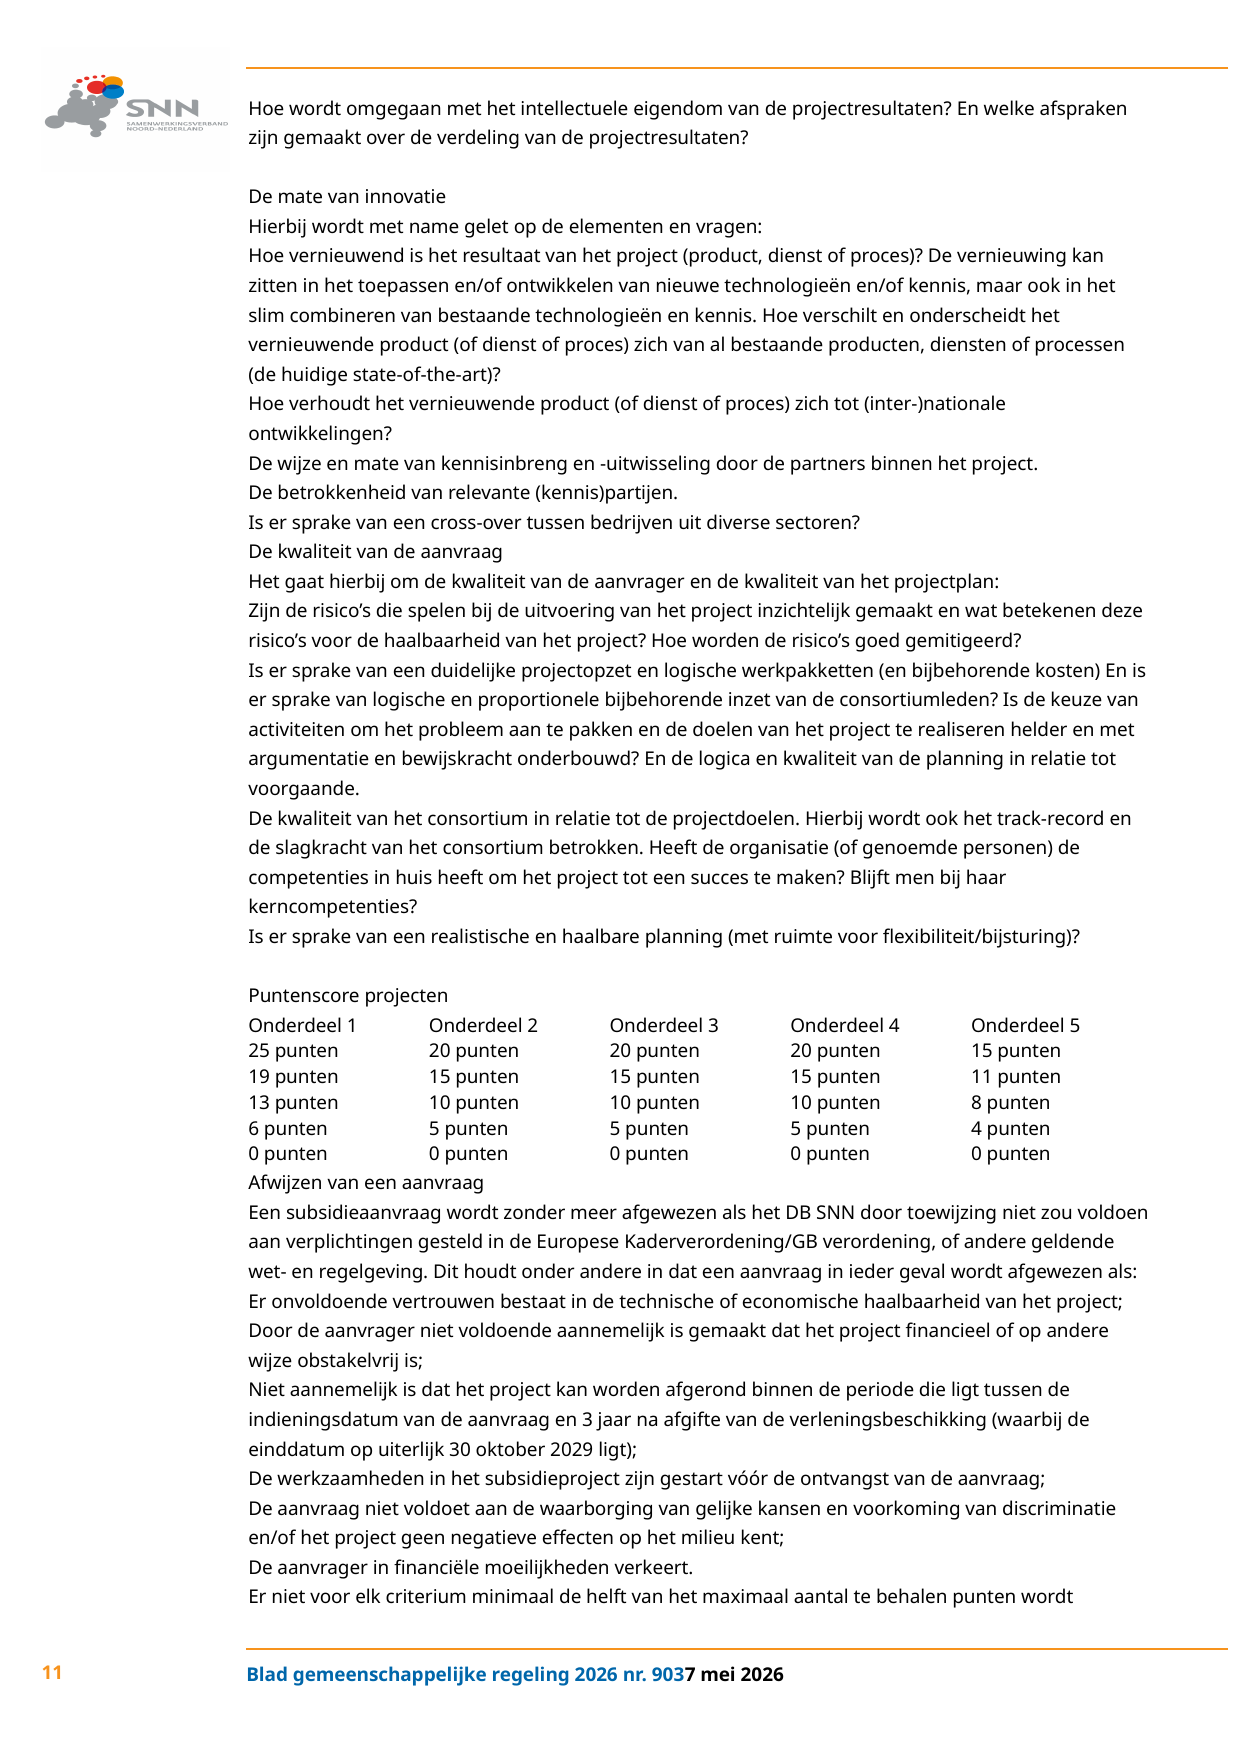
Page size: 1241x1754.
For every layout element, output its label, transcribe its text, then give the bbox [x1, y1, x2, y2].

text De aanvraag niet voldoet aan de waarborging van gelijke kansen en voorkoming van discriminatie en/of het project geen negatieve effecten op het milieu kent; [248, 1495, 1152, 1550]
table_cell 25 punten [248, 1038, 429, 1063]
text De mate van innovatie [248, 183, 1152, 209]
table_cell 20 punten [790, 1038, 971, 1063]
text De kwaliteit van de aanvraag [248, 538, 1152, 564]
text Door de aanvrager niet voldoende aannemelijk is gemaakt dat het project financieel of op andere wijze obstakelvrij is; [248, 1317, 1152, 1373]
table_header Onderdeel 3 [609, 1012, 790, 1038]
text Is er sprake van een cross-over tussen bedrijven uit diverse sectoren? [248, 509, 1152, 535]
text De kwaliteit van het consortium in relatie tot de projectdoelen. Hierbij wordt ook het track-record en de slagkracht van het consortium betrokken. Heeft de organisatie (of genoemde personen) de competenties in huis heeft om het project tot een succes te maken? Blijft men bij haar kerncompetenties? [248, 805, 1152, 919]
table_cell 4 punten [971, 1115, 1152, 1141]
table_cell 0 punten [248, 1141, 429, 1166]
text De wijze en mate van kennisinbreng en -uitwisseling door de partners binnen het project. [248, 450, 1152, 476]
text Hierbij wordt met name gelet op de elementen en vragen: [248, 213, 1152, 239]
table_cell 11 punten [971, 1064, 1152, 1089]
text Zijn de risico’s die spelen bij de uitvoering van het project inzichtelijk gemaakt en wat betekenen deze risico’s voor de haalbaarheid van het project? Hoe worden de risico’s goed gemitigeerd? [248, 598, 1152, 653]
table_cell 20 punten [609, 1038, 790, 1063]
table_cell 0 punten [609, 1141, 790, 1166]
text Er niet voor elk criterium minimaal de helft van het maximaal aantal te behalen punten wordt [248, 1584, 1152, 1609]
text De werkzaamheden in het subsidieproject zijn gestart vóór de ontvangst van de aanvraag; [248, 1465, 1152, 1491]
table_cell 15 punten [790, 1064, 971, 1089]
table_cell 8 punten [971, 1089, 1152, 1115]
text Er onvoldoende vertrouwen bestaat in de technische of economische haalbaarheid van het project; [248, 1288, 1152, 1314]
text Hoe verhoudt het vernieuwende product (of dienst of proces) zich tot (inter-)nationale ontwikkelingen? [248, 391, 1152, 446]
table_cell 15 punten [971, 1038, 1152, 1063]
table_cell 13 punten [248, 1089, 429, 1115]
table_cell 5 punten [429, 1115, 609, 1141]
picture [41, 47, 231, 172]
table_header Onderdeel 5 [971, 1012, 1152, 1038]
table_header Onderdeel 4 [790, 1012, 971, 1038]
table_cell 0 punten [971, 1141, 1152, 1166]
text Afwijzen van een aanvraag [248, 1169, 1152, 1195]
text De aanvrager in financiële moeilijkheden verkeert. [248, 1554, 1152, 1580]
text Hoe vernieuwend is het resultaat van het project (product, dienst of proces)? De vernieuwing kan zitten in het toepassen en/of ontwikkelen van nieuwe technologieën en/of kennis, maar ook in het slim combineren van bestaande technologieën en kennis. Hoe verschilt en onderscheidt het vernieuwende product (of dienst of proces) zich van al bestaande producten, diensten of processen (de huidige state-of-the-art)? [248, 243, 1152, 387]
text Het gaat hierbij om de kwaliteit van de aanvrager en de kwaliteit van het projectplan: [248, 568, 1152, 594]
table_cell 0 punten [429, 1141, 609, 1166]
text Is er sprake van een duidelijke projectopzet en logische werkpakketten (en bijbehorende kosten) En is er sprake van logische en proportionele bijbehorende inzet van de consortiumleden? Is de keuze van activiteiten om het probleem aan te pakken en de doelen van het project te realiseren helder en met argumentatie en bewijskracht onderbouwd? En de logica en kwaliteit van de planning in relatie tot voorgaande. [248, 657, 1152, 801]
table_header Onderdeel 1 [248, 1012, 429, 1038]
table_cell 10 punten [429, 1089, 609, 1115]
table_cell 5 punten [790, 1115, 971, 1141]
table_cell 15 punten [429, 1064, 609, 1089]
table_cell 5 punten [609, 1115, 790, 1141]
table_cell 0 punten [790, 1141, 971, 1166]
table_cell 10 punten [790, 1089, 971, 1115]
text Hoe wordt omgegaan met het intellectuele eigendom van de projectresultaten? En welke afspraken zijn gemaakt over de verdeling van de projectresultaten? [248, 95, 1152, 150]
text Niet aannemelijk is dat het project kan worden afgerond binnen de periode die ligt tussen de indieningsdatum van de aanvraag en 3 jaar na afgifte van de verleningsbeschikking (waarbij de einddatum op uiterlijk 30 oktober 2029 ligt); [248, 1377, 1152, 1462]
table_cell 20 punten [429, 1038, 609, 1063]
table_cell 10 punten [609, 1089, 790, 1115]
text Is er sprake van een realistische en haalbare planning (met ruimte voor flexibiliteit/bijsturing)? [248, 923, 1152, 949]
text Puntenscore projecten [248, 982, 1152, 1008]
text Een subsidieaanvraag wordt zonder meer afgewezen als het DB SNN door toewijzing niet zou voldoen aan verplichtingen gesteld in de Europese Kaderverordening/GB verordening, of andere geldende wet- en regelgeving. Dit houdt onder andere in dat een aanvraag in ieder geval wordt afgewezen als: [248, 1199, 1152, 1284]
table_cell 19 punten [248, 1064, 429, 1089]
table_cell 6 punten [248, 1115, 429, 1141]
table_header Onderdeel 2 [429, 1012, 609, 1038]
table_cell 15 punten [609, 1064, 790, 1089]
text De betrokkenheid van relevante (kennis)partijen. [248, 479, 1152, 505]
